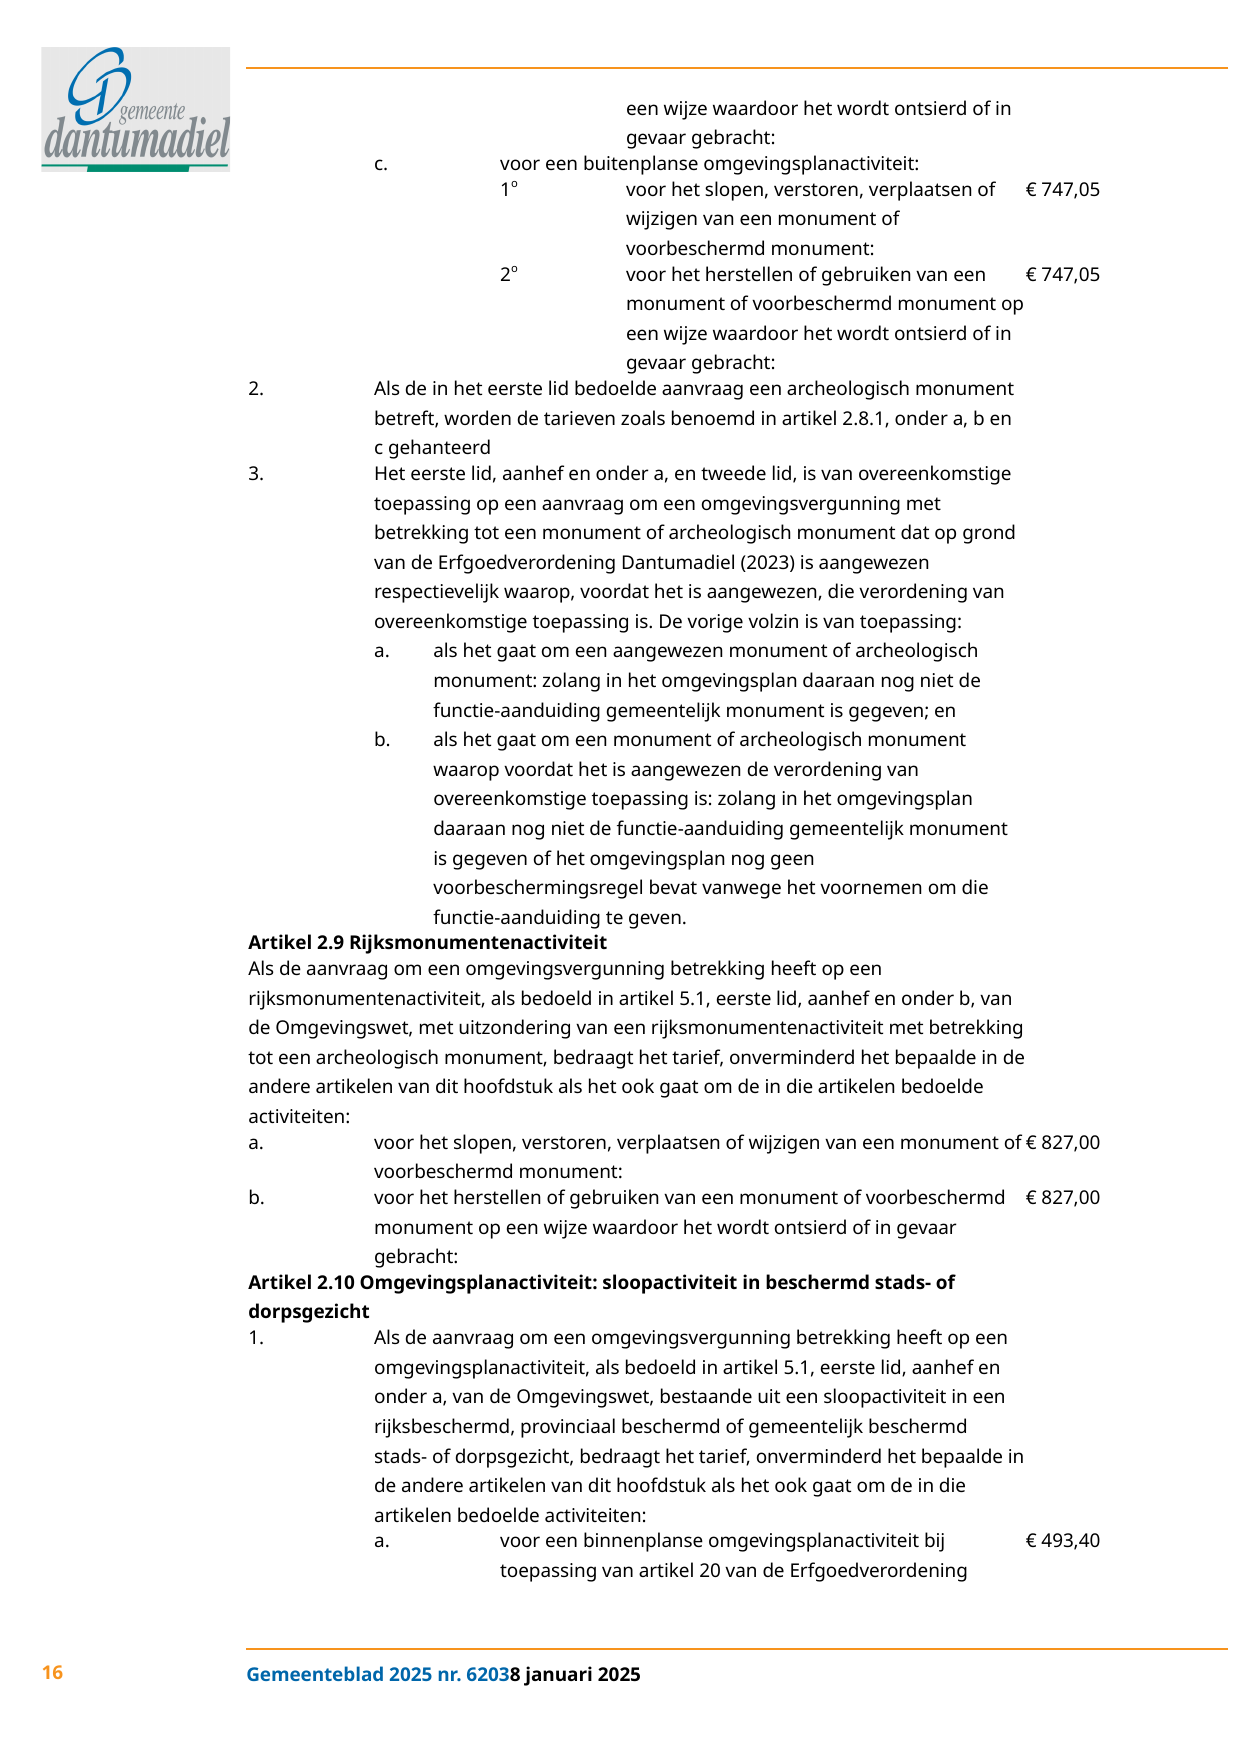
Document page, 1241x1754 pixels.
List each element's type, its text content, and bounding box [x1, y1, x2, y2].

table_cell Artikel 2.9 Rijksmonumentenactiviteit [248, 930, 1026, 955]
table_cell [500, 95, 626, 150]
table_cell [248, 261, 374, 375]
table_cell 1. [248, 1325, 374, 1528]
table_cell Als de aanvraag om een omgevingsvergunning betrekking heeft op een omgevingsplanactiviteit, als bedoeld in artikel 5.1, eerste lid, aanhef en onder a, van de Omgevingswet, bestaande uit een sloopactiviteit in een rijksbeschermd, provinciaal beschermd of gemeentelijk beschermd stads- of dorpsgezicht, bedraagt het tarief, onverminderd het bepaalde in de andere artikelen van dit hoofdstuk als het ook gaat om de in die artikelen bedoelde activiteiten: [374, 1325, 1026, 1528]
table_cell a. [374, 1528, 500, 1583]
table_cell Als de aanvraag om een omgevingsvergunning betrekking heeft op een rijksmonumentenactiviteit, als bedoeld in artikel 5.1, eerste lid, aanhef en onder b, van de Omgevingswet, met uitzondering van een rijksmonumentenactiviteit met betrekking tot een archeologisch monument, bedraagt het tarief, onverminderd het bepaalde in de andere artikelen van dit hoofdstuk als het ook gaat om de in die artikelen bedoelde activiteiten: [248, 955, 1026, 1129]
table_cell [374, 95, 500, 150]
table_cell Artikel 2.10 Omgevingsplanactiviteit: sloopactiviteit in beschermd stads- of dorpsgezicht [248, 1269, 1026, 1324]
table_cell € 747,05 [1026, 176, 1152, 261]
table_cell a. [248, 1129, 374, 1184]
table_cell [248, 150, 374, 176]
picture [41, 47, 231, 172]
table_cell voor het herstellen of gebruiken van een monument of voorbeschermd monument op een wijze waardoor het wordt ontsierd of in gevaar gebracht: [626, 261, 1026, 375]
table_cell 3. [248, 460, 374, 929]
table_cell voor een binnenplanse omgevingsplanactiviteit bij toepassing van artikel 20 van de Erfgoedverordening [500, 1528, 1026, 1583]
table_cell [374, 261, 500, 375]
table_cell voor een buitenplanse omgevingsplanactiviteit: [500, 150, 1026, 176]
table_cell € 827,00 [1026, 1129, 1152, 1184]
table_cell [1026, 955, 1152, 1129]
table_cell [248, 95, 374, 150]
table_cell [248, 1528, 374, 1583]
table_cell € 747,05 [1026, 261, 1152, 375]
table_cell [374, 176, 500, 261]
table_cell € 827,00 [1026, 1184, 1152, 1269]
table_cell c. [374, 150, 500, 176]
table_cell voor het slopen, verstoren, verplaatsen of wijzigen van een monument of voorbeschermd monument: [626, 176, 1026, 261]
table_cell [1026, 460, 1152, 929]
table_cell Als de in het eerste lid bedoelde aanvraag een archeologisch monument betreft, worden de tarieven zoals benoemd in artikel 2.8.1, onder a, b en c gehanteerd [374, 375, 1026, 460]
table_cell b. [248, 1184, 374, 1269]
table_cell voor het slopen, verstoren, verplaatsen of wijzigen van een monument of voorbeschermd monument: [374, 1129, 1026, 1184]
table_cell [1026, 95, 1152, 150]
table_cell Het eerste lid, aanhef en onder a, en tweede lid, is van overeenkomstige toepassing op een aanvraag om een omgevingsvergunning met betrekking tot een monument of archeologisch monument dat op grond van de Erfgoedverordening Dantumadiel (2023) is aangewezen respectievelijk waarop, voordat het is aangewezen, die verordening van overeenkomstige toepassing is. De vorige volzin is van toepassing: als het gaat om een aangewezen monument of archeologisch monument: zolang in het omgevingsplan daaraan nog niet de functie-aanduiding gemeentelijk monument is gegeven; en als het gaat om een monument of archeologisch monument waarop voordat het is aangewezen de verordening van overeenkomstige toepassing is: zolang in het omgevingsplan daaraan nog niet de functie-aanduiding gemeentelijk monument is gegeven of het omgevingsplan nog geen voorbeschermingsregel bevat vanwege het voornemen om die functie-aanduiding te geven. [374, 460, 1026, 929]
table_cell [1026, 1269, 1152, 1324]
table_cell [248, 176, 374, 261]
table_cell [1026, 150, 1152, 176]
table_cell 1o [500, 176, 626, 261]
table_cell 2o [500, 261, 626, 375]
table_cell [1026, 930, 1152, 955]
table_cell € 493,40 [1026, 1528, 1152, 1583]
table_cell voor het herstellen of gebruiken van een monument of voorbeschermd monument op een wijze waardoor het wordt ontsierd of in gevaar gebracht: [374, 1184, 1026, 1269]
table_cell [1026, 1325, 1152, 1528]
table_cell [1026, 375, 1152, 460]
table_cell 2. [248, 375, 374, 460]
table_cell een wijze waardoor het wordt ontsierd of in gevaar gebracht: [626, 95, 1026, 150]
